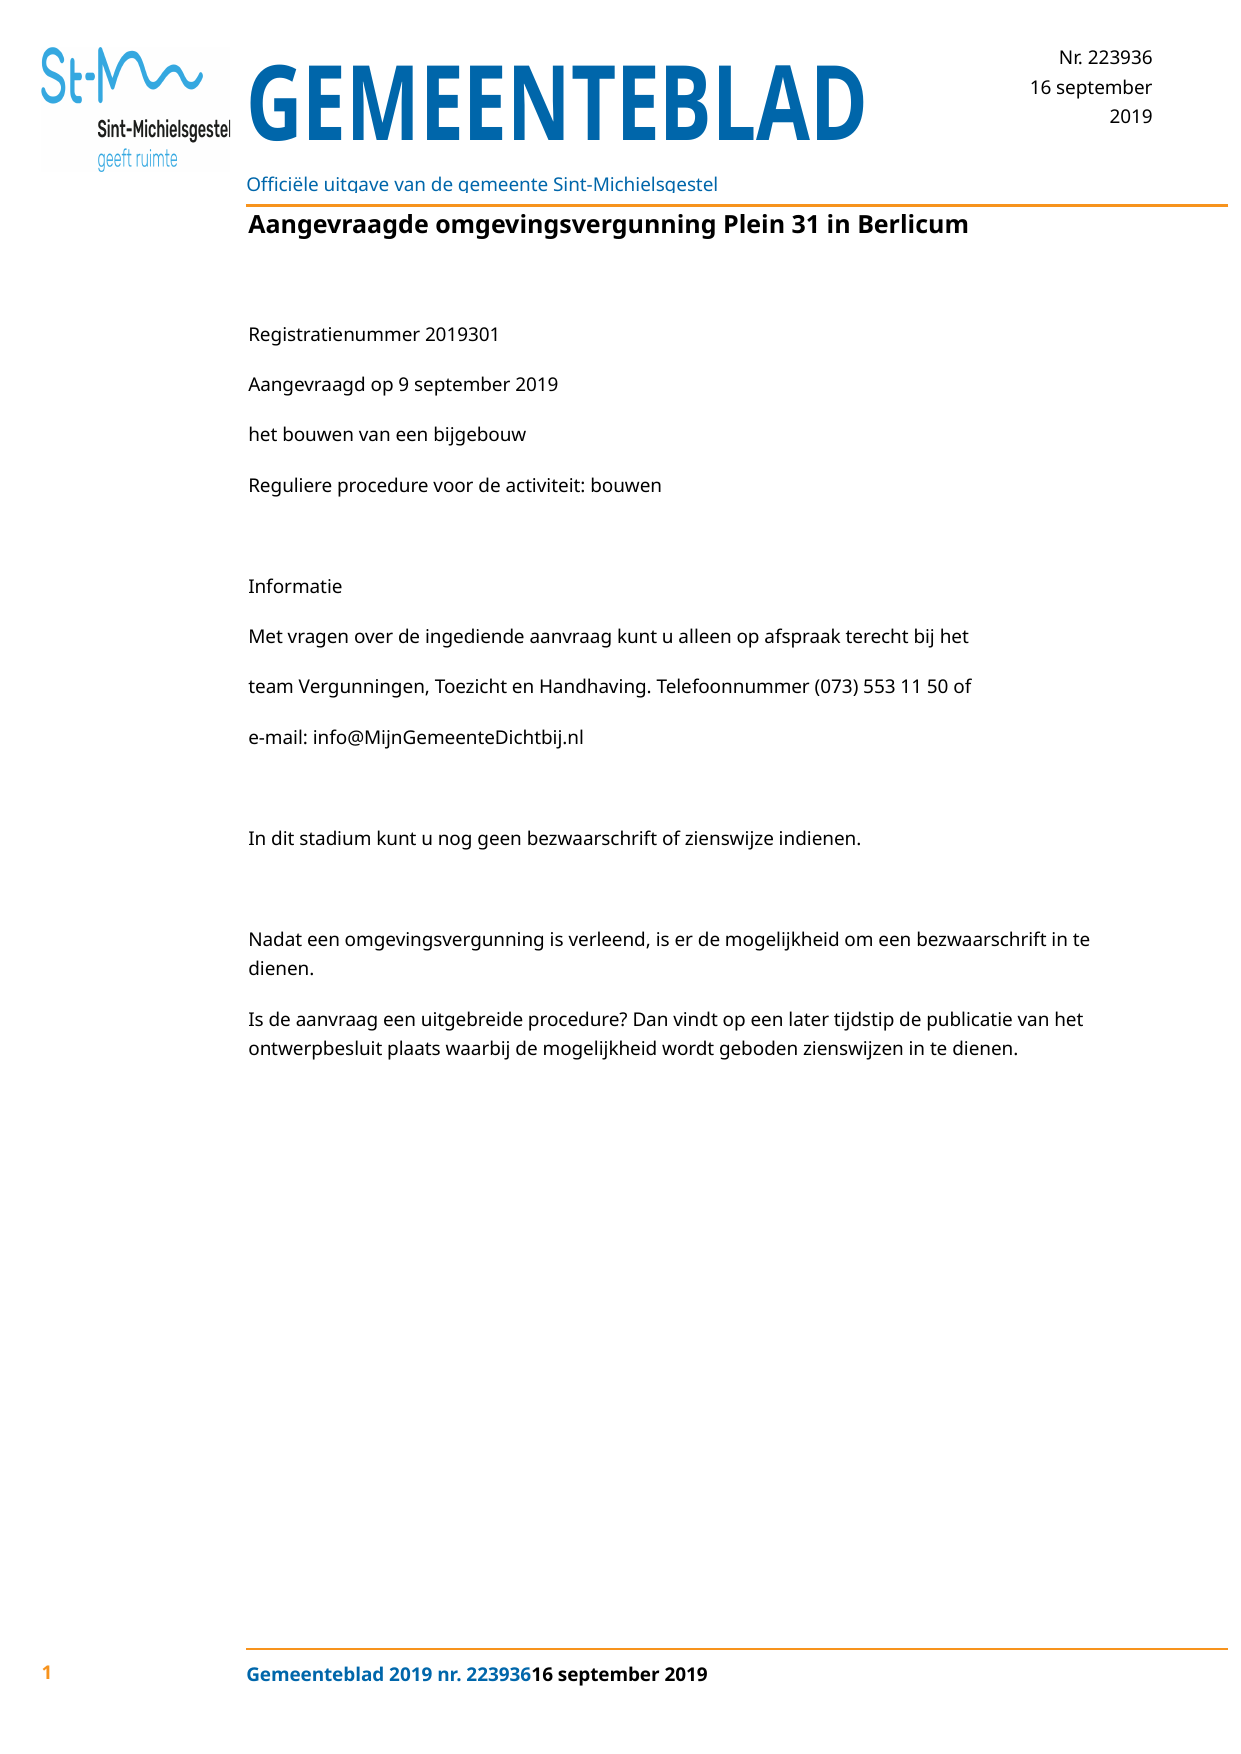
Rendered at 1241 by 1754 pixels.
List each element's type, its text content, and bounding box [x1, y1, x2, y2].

text Is de aanvraag een uitgebreide procedure? Dan vindt op een later tijdstip de publicatie van het ontwerpbesluit plaats waarbij de mogelijkheid wordt geboden zienswijzen in te dienen. [248, 1006, 1152, 1061]
text Nadat een omgevingsvergunning is verleend, is er de mogelijkheid om een bezwaarschrift in te dienen. [248, 926, 1152, 981]
text Registratienummer 2019301 [248, 321, 1152, 346]
text Met vragen over de ingediende aanvraag kunt u alleen op afspraak terecht bij het [248, 623, 1152, 649]
picture [41, 47, 231, 172]
text Aangevraagd op 9 september 2019 [248, 371, 1152, 397]
text Reguliere procedure voor de activiteit: bouwen [248, 472, 1152, 498]
text e-mail: info@MijnGemeenteDichtbij.nl [248, 724, 1152, 750]
text Informatie [248, 573, 1152, 598]
text het bouwen van een bijgebouw [248, 422, 1152, 447]
text Aangevraagde omgevingsvergunning Plein 31 in Berlicum [248, 207, 1152, 241]
text In dit stadium kunt u nog geen bezwaarschrift of zienswijze indienen. [248, 825, 1152, 851]
text team Vergunningen, Toezicht en Handhaving. Telefoonnummer (073) 553 11 50 of [248, 674, 1152, 699]
